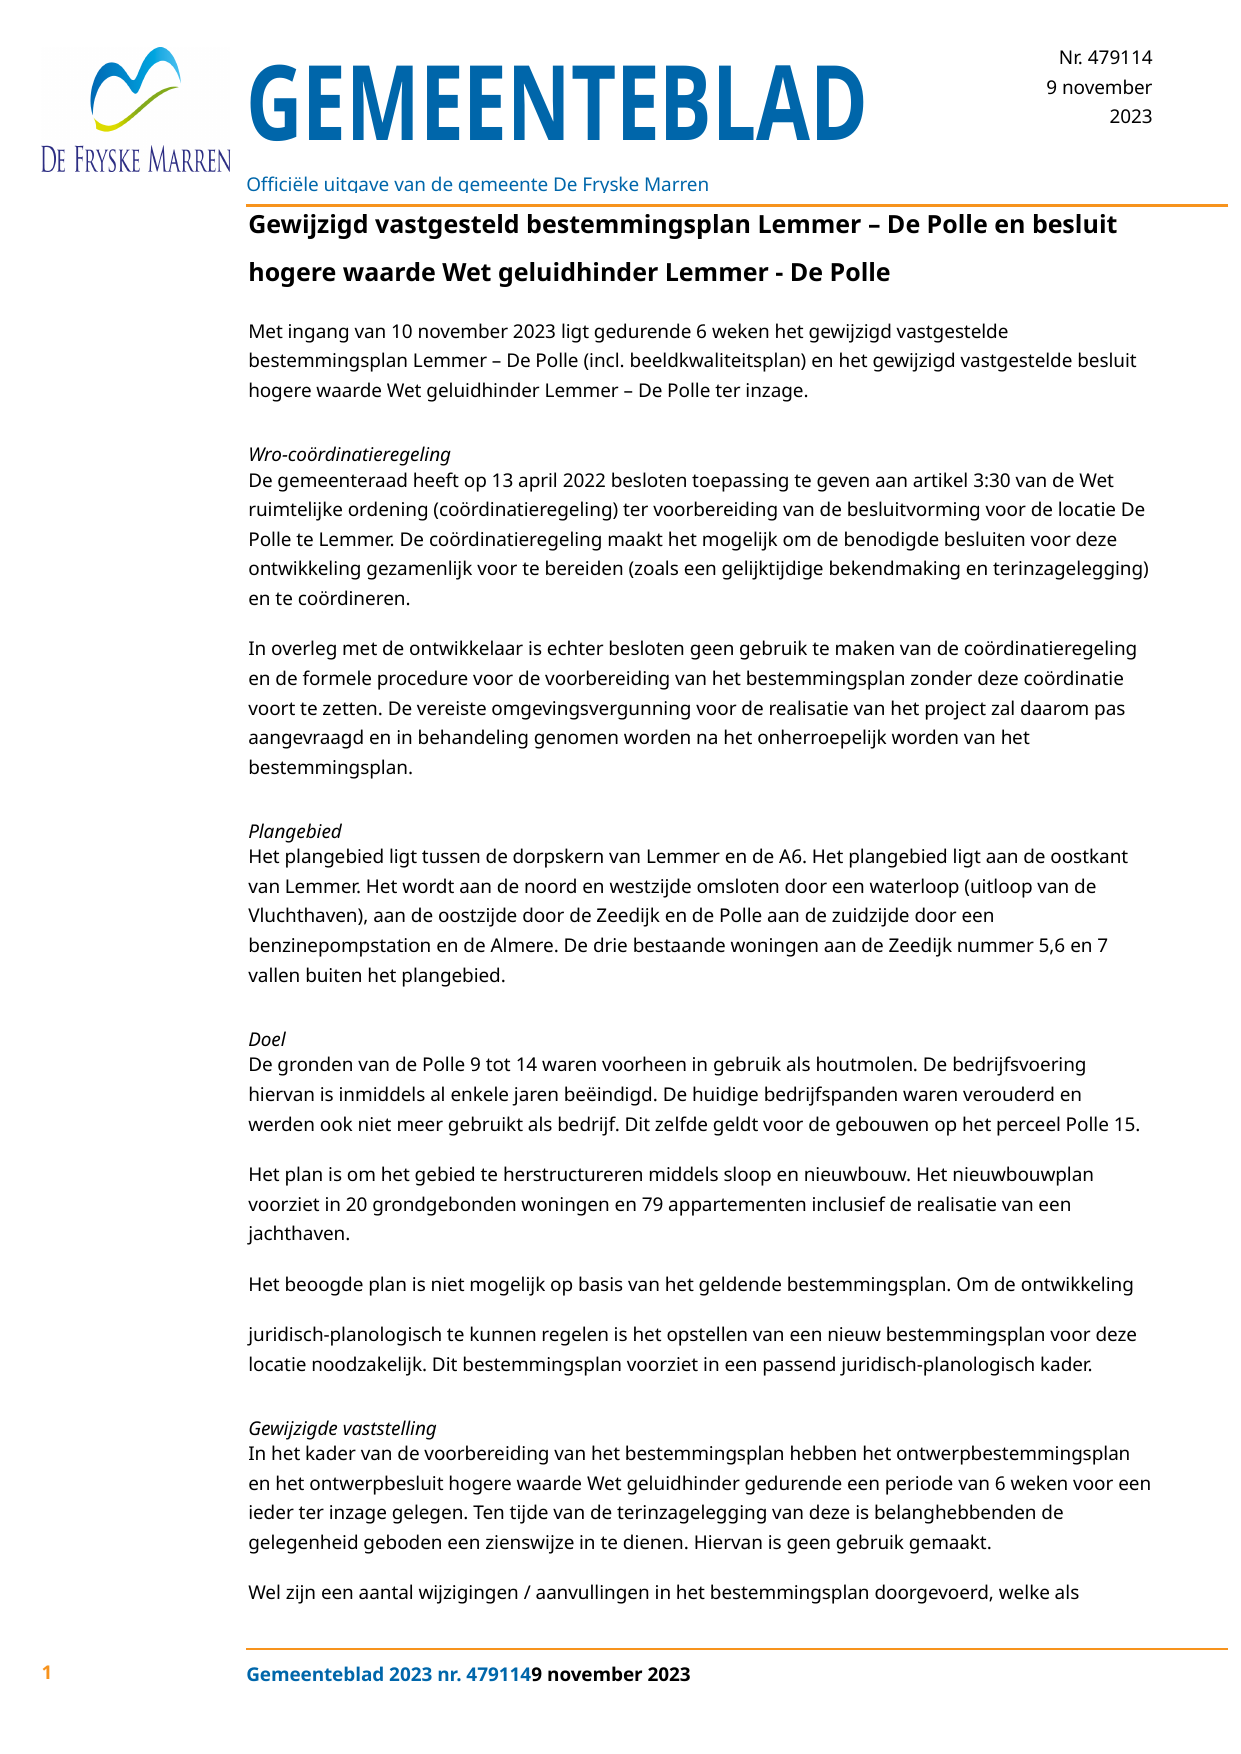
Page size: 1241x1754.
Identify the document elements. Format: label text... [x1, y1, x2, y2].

text Het plangebied ligt tussen de dorpskern van Lemmer en de A6. Het plangebied ligt aan de oostkant van Lemmer. Het wordt aan de noord en westzijde omsloten door een waterloop (uitloop van de Vluchthaven), aan de oostzijde door de Zeedijk en de Polle aan de zuidzijde door een benzinepompstation en de Almere. De drie bestaande woningen aan de Zeedijk nummer 5,6 en 7 vallen buiten het plangebied. [248, 843, 1152, 988]
text In het kader van de voorbereiding van het bestemmingsplan hebben het ontwerpbestemmingsplan en het ontwerpbesluit hogere waarde Wet geluidhinder gedurende een periode van 6 weken voor een ieder ter inzage gelegen. Ten tijde van de terinzagelegging van deze is belanghebbenden de gelegenheid geboden een zienswijze in te dienen. Hiervan is geen gebruik gemaakt. [248, 1440, 1152, 1555]
text Gewijzigde vaststelling [248, 1415, 1152, 1440]
text Het plan is om het gebied te herstructureren middels sloop en nieuwbouw. Het nieuwbouwplan voorziet in 20 grondgebonden woningen en 79 appartementen inclusief de realisatie van een jachthaven. [248, 1161, 1152, 1246]
text Gewijzigd vastgesteld bestemmingsplan Lemmer – De Polle en besluit hogere waarde Wet geluidhinder Lemmer - De Polle [248, 207, 1152, 288]
picture [41, 47, 231, 172]
text Plangebied [248, 818, 1152, 843]
text juridisch-planologisch te kunnen regelen is het opstellen van een nieuw bestemmingsplan voor deze locatie noodzakelijk. Dit bestemmingsplan voorziet in een passend juridisch-planologisch kader. [248, 1321, 1152, 1376]
text De gronden van de Polle 9 tot 14 waren voorheen in gebruik als houtmolen. De bedrijfsvoering hiervan is inmiddels al enkele jaren beëindigd. De huidige bedrijfspanden waren verouderd en werden ook niet meer gebruikt als bedrijf. Dit zelfde geldt voor de gebouwen op het perceel Polle 15. [248, 1052, 1152, 1136]
text In overleg met de ontwikkelaar is echter besloten geen gebruik te maken van de coördinatieregeling en de formele procedure voor de voorbereiding van het bestemmingsplan zonder deze coördinatie voort te zetten. De vereiste omgevingsvergunning voor de realisatie van het project zal daarom pas aangevraagd en in behandeling genomen worden na het onherroepelijk worden van het bestemmingsplan. [248, 636, 1152, 779]
text Wel zijn een aantal wijzigingen / aanvullingen in het bestemmingsplan doorgevoerd, welke als [248, 1579, 1152, 1605]
text Het beoogde plan is niet mogelijk op basis van het geldende bestemmingsplan. Om de ontwikkeling [248, 1271, 1152, 1296]
text Doel [248, 1026, 1152, 1052]
text Wro-coördinatieregeling [248, 441, 1152, 467]
text Met ingang van 10 november 2023 ligt gedurende 6 weken het gewijzigd vastgestelde bestemmingsplan Lemmer – De Polle (incl. beeldkwaliteitsplan) en het gewijzigd vastgestelde besluit hogere waarde Wet geluidhinder Lemmer – De Polle ter inzage. [248, 318, 1152, 403]
text De gemeenteraad heeft op 13 april 2022 besloten toepassing te geven aan artikel 3:30 van de Wet ruimtelijke ordening (coördinatieregeling) ter voorbereiding van de besluitvorming voor de locatie De Polle te Lemmer. De coördinatieregeling maakt het mogelijk om de benodigde besluiten voor deze ontwikkeling gezamenlijk voor te bereiden (zoals een gelijktijdige bekendmaking en terinzagelegging) en te coördineren. [248, 467, 1152, 611]
